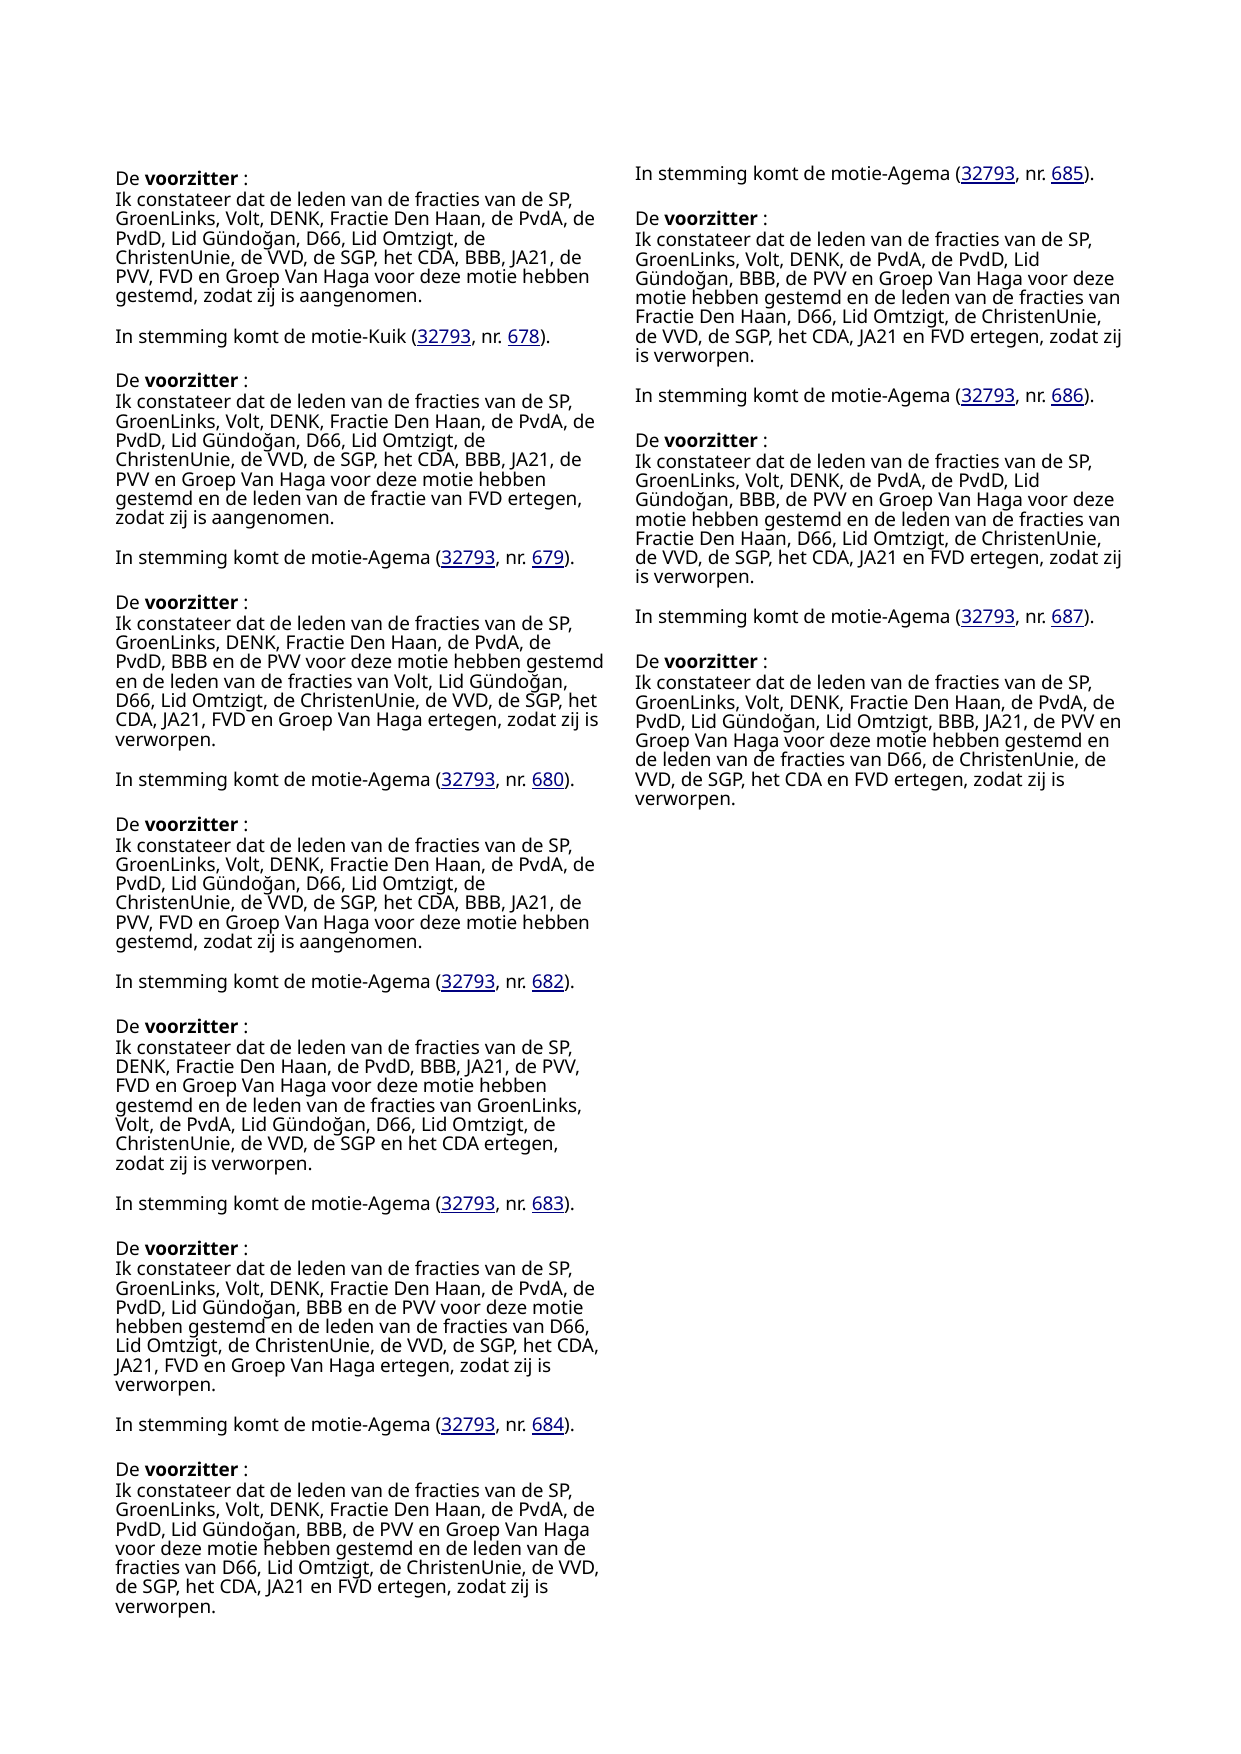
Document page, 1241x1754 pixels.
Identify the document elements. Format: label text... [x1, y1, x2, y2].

text In stemming komt de motie-Kuik (32793, nr. 678). [115, 328, 605, 347]
text Ik constateer dat de leden van de fracties van de SP, GroenLinks, Volt, DENK, Fractie Den Haan, de PvdA, de PvdD, Lid Gündoğan, BBB en de PVV voor deze motie hebben gestemd en de leden van de fracties van D66, Lid Omtzigt, de ChristenUnie, de VVD, de SGP, het CDA, JA21, FVD en Groep Van Haga ertegen, zodat zij is verworpen. [115, 1260, 605, 1395]
text Ik constateer dat de leden van de fracties van de SP, GroenLinks, DENK, Fractie Den Haan, de PvdA, de PvdD, BBB en de PVV voor deze motie hebben gestemd en de leden van de fracties van Volt, Lid Gündoğan, D66, Lid Omtzigt, de ChristenUnie, de VVD, de SGP, het CDA, JA21, FVD en Groep Van Haga ertegen, zodat zij is verworpen. [115, 615, 605, 750]
text In stemming komt de motie-Agema (32793, nr. 687). [635, 608, 1125, 628]
text In stemming komt de motie-Agema (32793, nr. 683). [115, 1194, 605, 1214]
text De voorzitter : [115, 1013, 605, 1039]
text In stemming komt de motie-Agema (32793, nr. 680). [115, 771, 605, 790]
text In stemming komt de motie-Agema (32793, nr. 679). [115, 549, 605, 568]
text Ik constateer dat de leden van de fracties van de SP, GroenLinks, Volt, DENK, Fractie Den Haan, de PvdA, de PvdD, Lid Gündoğan, BBB, de PVV en Groep Van Haga voor deze motie hebben gestemd en de leden van de fracties van D66, Lid Omtzigt, de ChristenUnie, de VVD, de SGP, het CDA, JA21 en FVD ertegen, zodat zij is verworpen. [115, 1482, 605, 1617]
text Ik constateer dat de leden van de fracties van de SP, GroenLinks, Volt, DENK, Fractie Den Haan, de PvdA, de PvdD, Lid Gündoğan, D66, Lid Omtzigt, de ChristenUnie, de VVD, de SGP, het CDA, BBB, JA21, de PVV, FVD en Groep Van Haga voor deze motie hebben gestemd, zodat zij is aangenomen. [115, 837, 605, 952]
text De voorzitter : [635, 206, 1125, 231]
text In stemming komt de motie-Agema (32793, nr. 684). [115, 1416, 605, 1435]
text Ik constateer dat de leden van de fracties van de SP, GroenLinks, Volt, DENK, de PvdA, de PvdD, Lid Gündoğan, BBB, de PVV en Groep Van Haga voor deze motie hebben gestemd en de leden van de fracties van Fractie Den Haan, D66, Lid Omtzigt, de ChristenUnie, de VVD, de SGP, het CDA, JA21 en FVD ertegen, zodat zij is verworpen. [635, 231, 1125, 366]
text De voorzitter : [115, 589, 605, 615]
text Ik constateer dat de leden van de fracties van de SP, GroenLinks, Volt, DENK, de PvdA, de PvdD, Lid Gündoğan, BBB, de PVV en Groep Van Haga voor deze motie hebben gestemd en de leden van de fracties van Fractie Den Haan, D66, Lid Omtzigt, de ChristenUnie, de VVD, de SGP, het CDA, JA21 en FVD ertegen, zodat zij is verworpen. [635, 453, 1125, 588]
text Ik constateer dat de leden van de fracties van de SP, GroenLinks, Volt, DENK, Fractie Den Haan, de PvdA, de PvdD, Lid Gündoğan, Lid Omtzigt, BBB, JA21, de PVV en Groep Van Haga voor deze motie hebben gestemd en de leden van de fracties van D66, de ChristenUnie, de VVD, de SGP, het CDA en FVD ertegen, zodat zij is verworpen. [635, 674, 1125, 809]
text Ik constateer dat de leden van de fracties van de SP, GroenLinks, Volt, DENK, Fractie Den Haan, de PvdA, de PvdD, Lid Gündoğan, D66, Lid Omtzigt, de ChristenUnie, de VVD, de SGP, het CDA, BBB, JA21, de PVV, FVD en Groep Van Haga voor deze motie hebben gestemd, zodat zij is aangenomen. [115, 191, 605, 307]
text De voorzitter : [635, 649, 1125, 674]
text De voorzitter : [115, 165, 605, 191]
text De voorzitter : [115, 1456, 605, 1482]
text In stemming komt de motie-Agema (32793, nr. 685). [635, 165, 1125, 185]
text Ik constateer dat de leden van de fracties van de SP, DENK, Fractie Den Haan, de PvdD, BBB, JA21, de PVV, FVD en Groep Van Haga voor deze motie hebben gestemd en de leden van de fracties van GroenLinks, Volt, de PvdA, Lid Gündoğan, D66, Lid Omtzigt, de ChristenUnie, de VVD, de SGP en het CDA ertegen, zodat zij is verworpen. [115, 1039, 605, 1174]
text In stemming komt de motie-Agema (32793, nr. 682). [115, 973, 605, 992]
text De voorzitter : [635, 427, 1125, 453]
text In stemming komt de motie-Agema (32793, nr. 686). [635, 387, 1125, 406]
text De voorzitter : [115, 368, 605, 393]
text Ik constateer dat de leden van de fracties van de SP, GroenLinks, Volt, DENK, Fractie Den Haan, de PvdA, de PvdD, Lid Gündoğan, D66, Lid Omtzigt, de ChristenUnie, de VVD, de SGP, het CDA, BBB, JA21, de PVV en Groep Van Haga voor deze motie hebben gestemd en de leden van de fractie van FVD ertegen, zodat zij is aangenomen. [115, 393, 605, 528]
text De voorzitter : [115, 811, 605, 837]
text De voorzitter : [115, 1235, 605, 1260]
